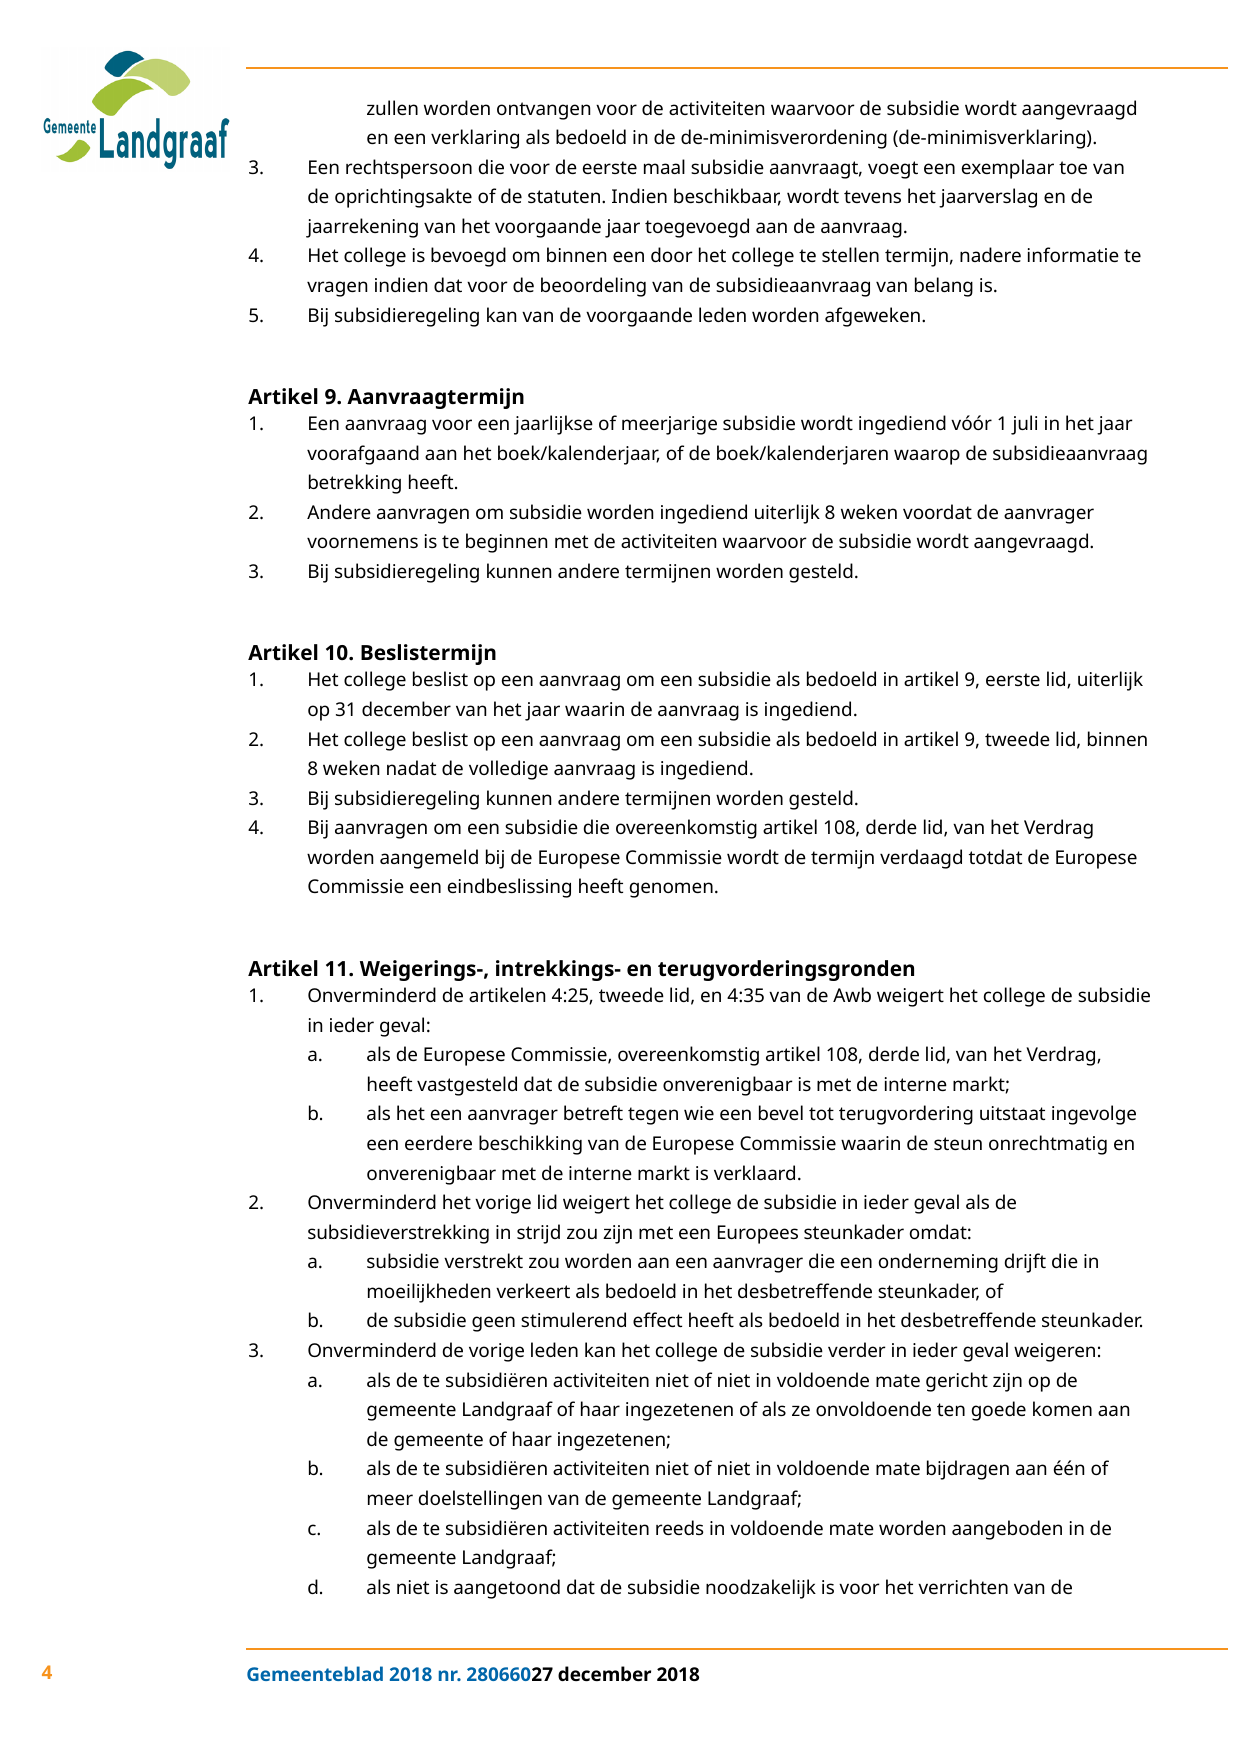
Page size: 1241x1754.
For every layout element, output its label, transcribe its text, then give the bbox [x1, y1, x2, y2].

text Artikel 10. Beslistermijn [248, 638, 1152, 667]
list als de te subsidiëren activiteiten niet of niet in voldoende mate gericht zijn op de gemeente Landgraaf of haar ingezetenen of als ze onvoldoende ten goede komen aan de gemeente of haar ingezetenen; [307, 1367, 1152, 1452]
list Andere aanvragen om subsidie worden ingediend uiterlijk 8 weken voordat de aanvrager voornemens is te beginnen met de activiteiten waarvoor de subsidie wordt aangevraagd. [248, 499, 1152, 554]
list Het college beslist op een aanvraag om een subsidie als bedoeld in artikel 9, tweede lid, binnen 8 weken nadat de volledige aanvraag is ingediend. [248, 726, 1152, 781]
list zullen worden ontvangen voor de activiteiten waarvoor de subsidie wordt aangevraagd en een verklaring als bedoeld in de de-minimisverordening (de-minimisverklaring). [307, 95, 1152, 150]
list Onverminderd de vorige leden kan het college de subsidie verder in ieder geval weigeren: [248, 1337, 1152, 1363]
list subsidie verstrekt zou worden aan een aanvrager die een onderneming drijft die in moeilijkheden verkeert als bedoeld in het desbetreffende steunkader, of [307, 1248, 1152, 1304]
list Een aanvraag voor een jaarlijkse of meerjarige subsidie wordt ingediend vóór 1 juli in het jaar voorafgaand aan het boek/kalenderjaar, of de boek/kalenderjaren waarop de subsidieaanvraag betrekking heeft. [248, 410, 1152, 495]
list Bij aanvragen om een subsidie die overeenkomstig artikel 108, derde lid, van het Verdrag worden aangemeld bij de Europese Commissie wordt de termijn verdaagd totdat de Europese Commissie een eindbeslissing heeft genomen. [248, 814, 1152, 899]
list als het een aanvrager betreft tegen wie een bevel tot terugvordering uitstaat ingevolge een eerdere beschikking van de Europese Commissie waarin de steun onrechtmatig en onverenigbaar met de interne markt is verklaard. [307, 1101, 1152, 1185]
list Een rechtspersoon die voor de eerste maal subsidie aanvraagt, voegt een exemplaar toe van de oprichtingsakte of de statuten. Indien beschikbaar, wordt tevens het jaarverslag en de jaarrekening van het voorgaande jaar toegevoegd aan de aanvraag. [248, 154, 1152, 239]
list Bij subsidieregeling kan van de voorgaande leden worden afgeweken. [248, 302, 1152, 328]
text Artikel 11. Weigerings-, intrekkings- en terugvorderingsgronden [248, 954, 1152, 982]
list als de Europese Commissie, overeenkomstig artikel 108, derde lid, van het Verdrag, heeft vastgesteld dat de subsidie onverenigbaar is met de interne markt; [307, 1041, 1152, 1097]
list Bij subsidieregeling kunnen andere termijnen worden gesteld. [248, 558, 1152, 584]
list Onverminderd de artikelen 4:25, tweede lid, en 4:35 van de Awb weigert het college de subsidie in ieder geval: [248, 982, 1152, 1037]
list Bij subsidieregeling kunnen andere termijnen worden gesteld. [248, 785, 1152, 811]
list Onverminderd het vorige lid weigert het college de subsidie in ieder geval als de subsidieverstrekking in strijd zou zijn met een Europees steunkader omdat: [248, 1189, 1152, 1244]
list Het college beslist op een aanvraag om een subsidie als bedoeld in artikel 9, eerste lid, uiterlijk op 31 december van het jaar waarin de aanvraag is ingediend. [248, 667, 1152, 722]
list als de te subsidiëren activiteiten reeds in voldoende mate worden aangeboden in de gemeente Landgraaf; [307, 1515, 1152, 1570]
list als niet is aangetoond dat de subsidie noodzakelijk is voor het verrichten van de [307, 1574, 1152, 1599]
list de subsidie geen stimulerend effect heeft als bedoeld in het desbetreffende steunkader. [307, 1308, 1152, 1333]
list Het college is bevoegd om binnen een door het college te stellen termijn, nadere informatie te vragen indien dat voor de beoordeling van de subsidieaanvraag van belang is. [248, 243, 1152, 298]
list als de te subsidiëren activiteiten niet of niet in voldoende mate bijdragen aan één of meer doelstellingen van de gemeente Landgraaf; [307, 1456, 1152, 1511]
picture [41, 47, 231, 172]
text Artikel 9. Aanvraagtermijn [248, 382, 1152, 410]
